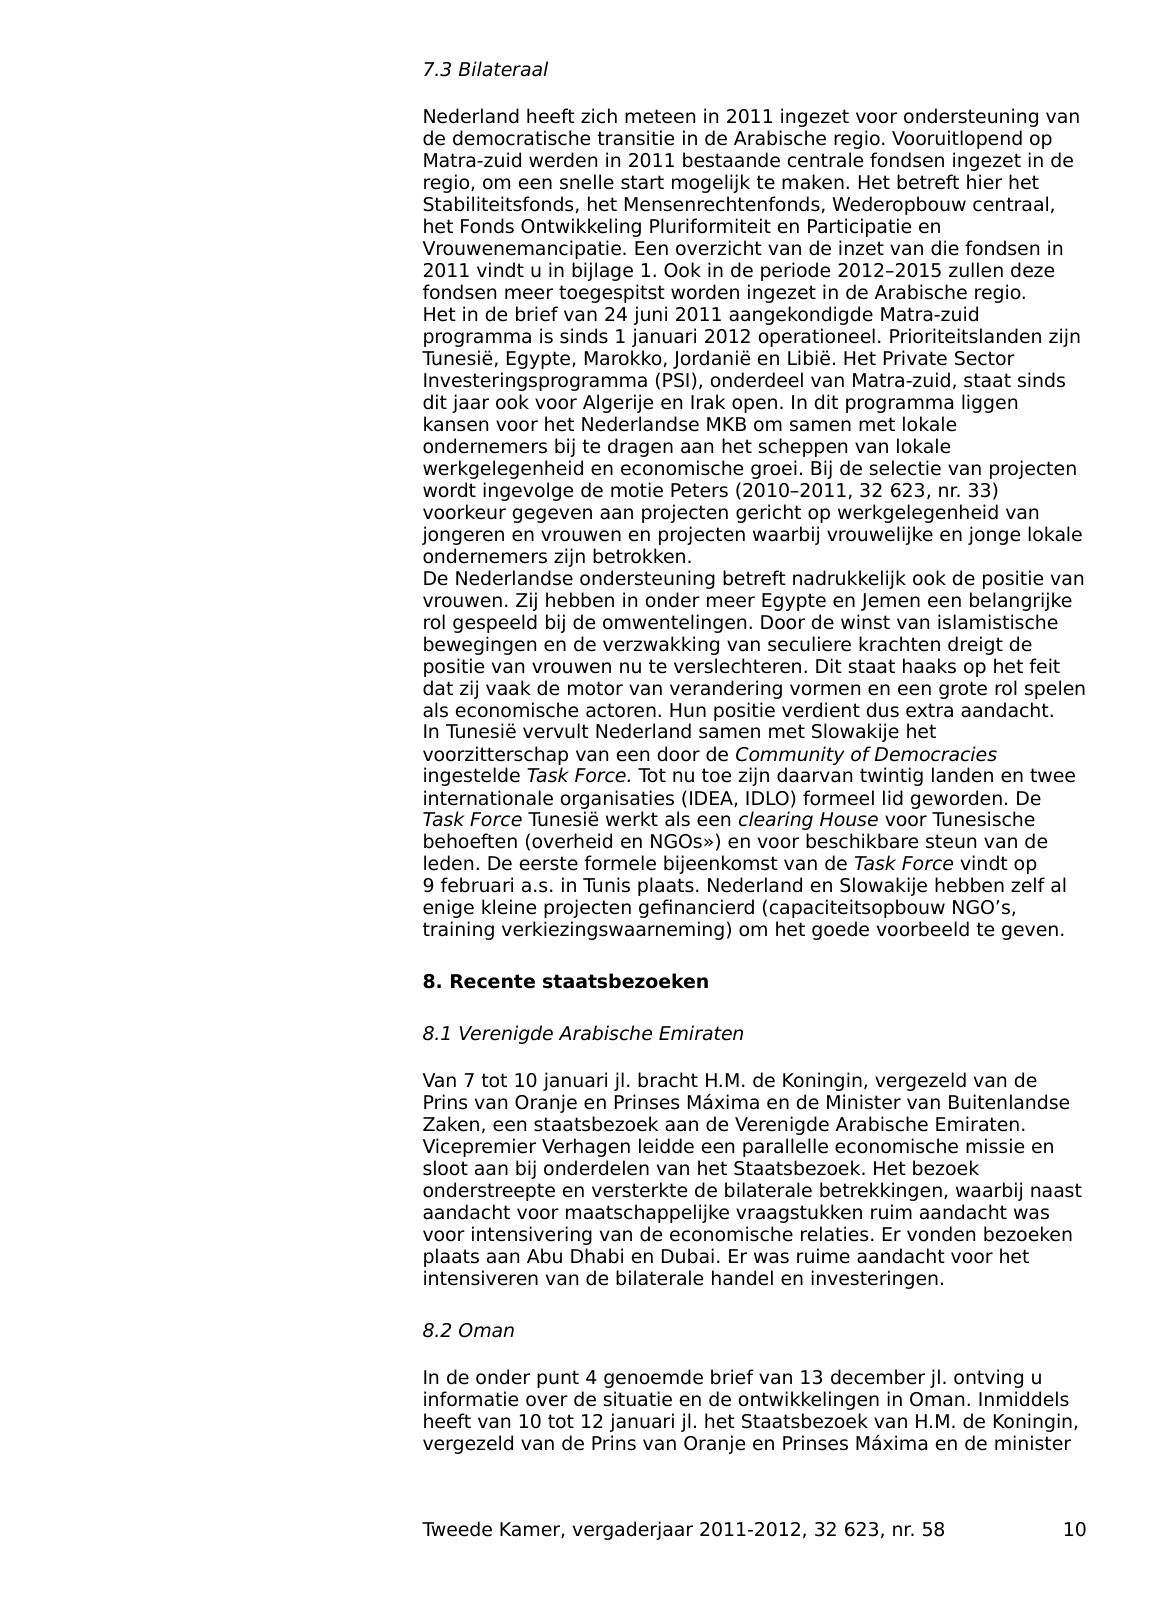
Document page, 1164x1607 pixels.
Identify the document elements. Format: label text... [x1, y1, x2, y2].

text De Nederlandse ondersteuning betreft nadrukkelijk ook de positie van vrouwen. Zij hebben in onder meer Egypte en Jemen een belangrijke rol gespeeld bij de omwentelingen. Door de winst van islamistische bewegingen en de verzwakking van seculiere krachten dreigt de positie van vrouwen nu te verslechteren. Dit staat haaks op het feit dat zij vaak de motor van verandering vormen en een grote rol spelen als economische actoren. Hun positie verdient dus extra aandacht. [422, 568, 1087, 721]
subtitle 8. Recente staatsbezoeken [422, 971, 1087, 993]
text In Tunesië vervult Nederland samen met Slowakije het voorzitterschap van een door de Community of Democracies ingestelde Task Force. Tot nu toe zijn daarvan twintig landen en twee internationale organisaties (IDEA, IDLO) formeel lid geworden. De Task Force Tunesië werkt als een clearing House voor Tunesische behoeften (overheid en NGOs») en voor beschikbare steun van de leden. De eerste formele bijeenkomst van de Task Force vindt op 9 februari a.s. in Tunis plaats. Nederland en Slowakije hebben zelf al enige kleine projecten gefinancierd (capaciteitsopbouw NGO’s, training verkiezingswaarneming) om het goede voorbeeld te geven. [422, 721, 1087, 941]
subtitle 8.2 Oman [422, 1320, 1087, 1342]
text In de onder punt 4 genoemde brief van 13 december jl. ontving u informatie over de situatie en de ontwikkelingen in Oman. Inmiddels heeft van 10 tot 12 januari jl. het Staatsbezoek van H.M. de Koningin, vergezeld van de Prins van Oranje en Prinses Máxima en de minister [422, 1367, 1087, 1455]
subtitle 7.3 Bilateraal [422, 59, 1087, 81]
subtitle 8.1 Verenigde Arabische Emiraten [422, 1023, 1087, 1045]
text Van 7 tot 10 januari jl. bracht H.M. de Koningin, vergezeld van de Prins van Oranje en Prinses Máxima en de Minister van Buitenlandse Zaken, een staatsbezoek aan de Verenigde Arabische Emiraten. Vicepremier Verhagen leidde een parallelle economische missie en sloot aan bij onderdelen van het Staatsbezoek. Het bezoek onderstreepte en versterkte de bilaterale betrekkingen, waarbij naast aandacht voor maatschappelijke vraagstukken ruim aandacht was voor intensivering van de economische relaties. Er vonden bezoeken plaats aan Abu Dhabi en Dubai. Er was ruime aandacht voor het intensiveren van de bilaterale handel en investeringen. [422, 1070, 1087, 1290]
text Nederland heeft zich meteen in 2011 ingezet voor ondersteuning van de democratische transitie in de Arabische regio. Vooruitlopend op Matra-zuid werden in 2011 bestaande centrale fondsen ingezet in de regio, om een snelle start mogelijk te maken. Het betreft hier het Stabiliteitsfonds, het Mensenrechtenfonds, Wederopbouw centraal, het Fonds Ontwikkeling Pluriformiteit en Participatie en Vrouwenemancipatie. Een overzicht van de inzet van die fondsen in 2011 vindt u in bijlage 1. Ook in de periode 2012–2015 zullen deze fondsen meer toegespitst worden ingezet in de Arabische regio. [422, 106, 1087, 304]
text Het in de brief van 24 juni 2011 aangekondigde Matra-zuid programma is sinds 1 januari 2012 operationeel. Prioriteitslanden zijn Tunesië, Egypte, Marokko, Jordanië en Libië. Het Private Sector Investeringsprogramma (PSI), onderdeel van Matra-zuid, staat sinds dit jaar ook voor Algerije en Irak open. In dit programma liggen kansen voor het Nederlandse MKB om samen met lokale ondernemers bij te dragen aan het scheppen van lokale werkgelegenheid en economische groei. Bij de selectie van projecten wordt ingevolge de motie Peters (2010–2011, 32 623, nr. 33) voorkeur gegeven aan projecten gericht op werkgelegenheid van jongeren en vrouwen en projecten waarbij vrouwelijke en jonge lokale ondernemers zijn betrokken. [422, 304, 1087, 568]
